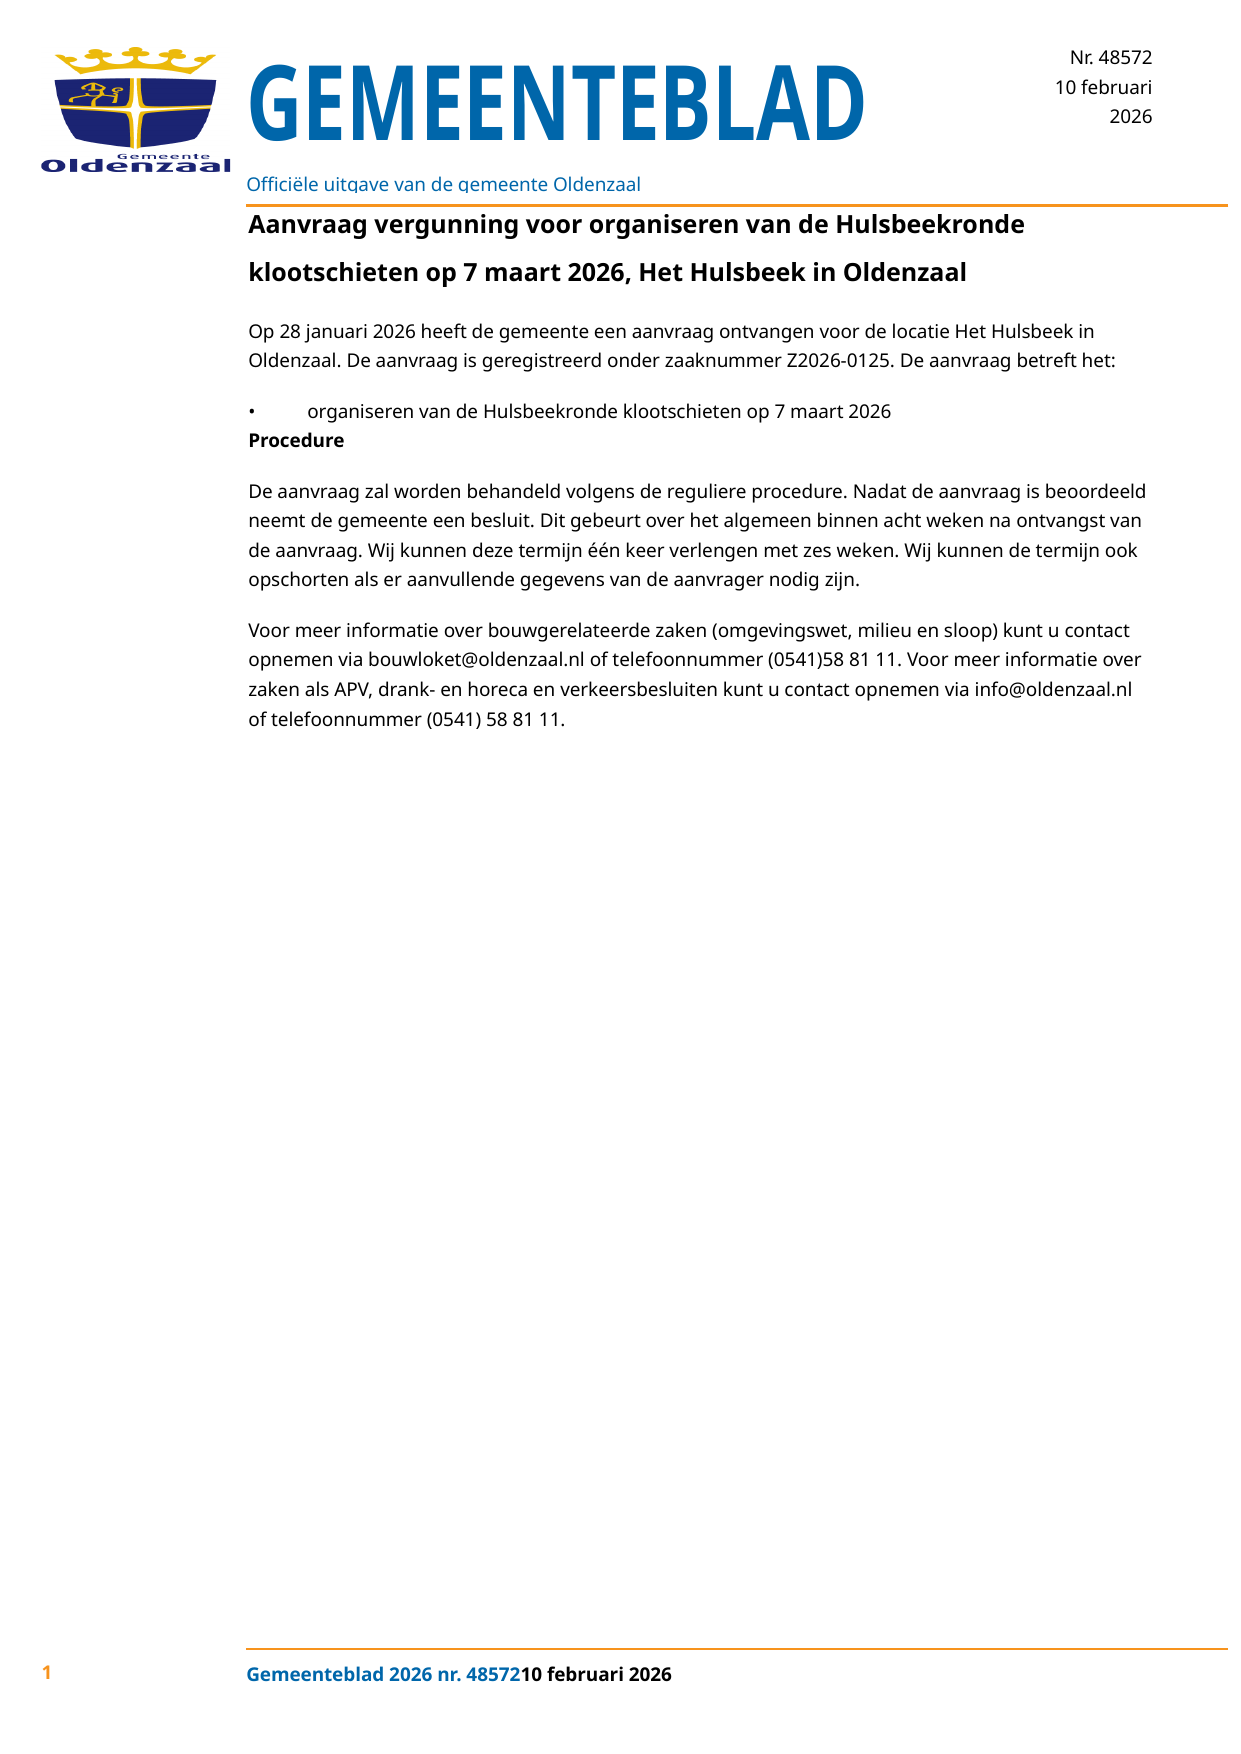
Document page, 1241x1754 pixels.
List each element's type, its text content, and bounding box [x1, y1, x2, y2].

picture [41, 47, 231, 172]
text Voor meer informatie over bouwgerelateerde zaken (omgevingswet, milieu en sloop) kunt u contact opnemen via bouwloket@oldenzaal.nl of telefoonnummer (0541)58 81 11. Voor meer informatie over zaken als APV, drank- en horeca en verkeersbesluiten kunt u contact opnemen via info@oldenzaal.nl of telefoonnummer (0541) 58 81 11. [248, 617, 1152, 732]
list organiseren van de Hulsbeekronde klootschieten op 7 maart 2026 [248, 398, 1152, 424]
text Op 28 januari 2026 heeft de gemeente een aanvraag ontvangen voor de locatie Het Hulsbeek in Oldenzaal. De aanvraag is geregistreerd onder zaaknummer Z2026-0125. De aanvraag betreft het: [248, 318, 1152, 373]
text Procedure [248, 427, 1152, 453]
text Aanvraag vergunning voor organiseren van de Hulsbeekronde klootschieten op 7 maart 2026, Het Hulsbeek in Oldenzaal [248, 207, 1152, 288]
text De aanvraag zal worden behandeld volgens de reguliere procedure. Nadat de aanvraag is beoordeeld neemt de gemeente een besluit. Dit gebeurt over het algemeen binnen acht weken na ontvangst van de aanvraag. Wij kunnen deze termijn één keer verlengen met zes weken. Wij kunnen de termijn ook opschorten als er aanvullende gegevens van de aanvrager nodig zijn. [248, 478, 1152, 592]
